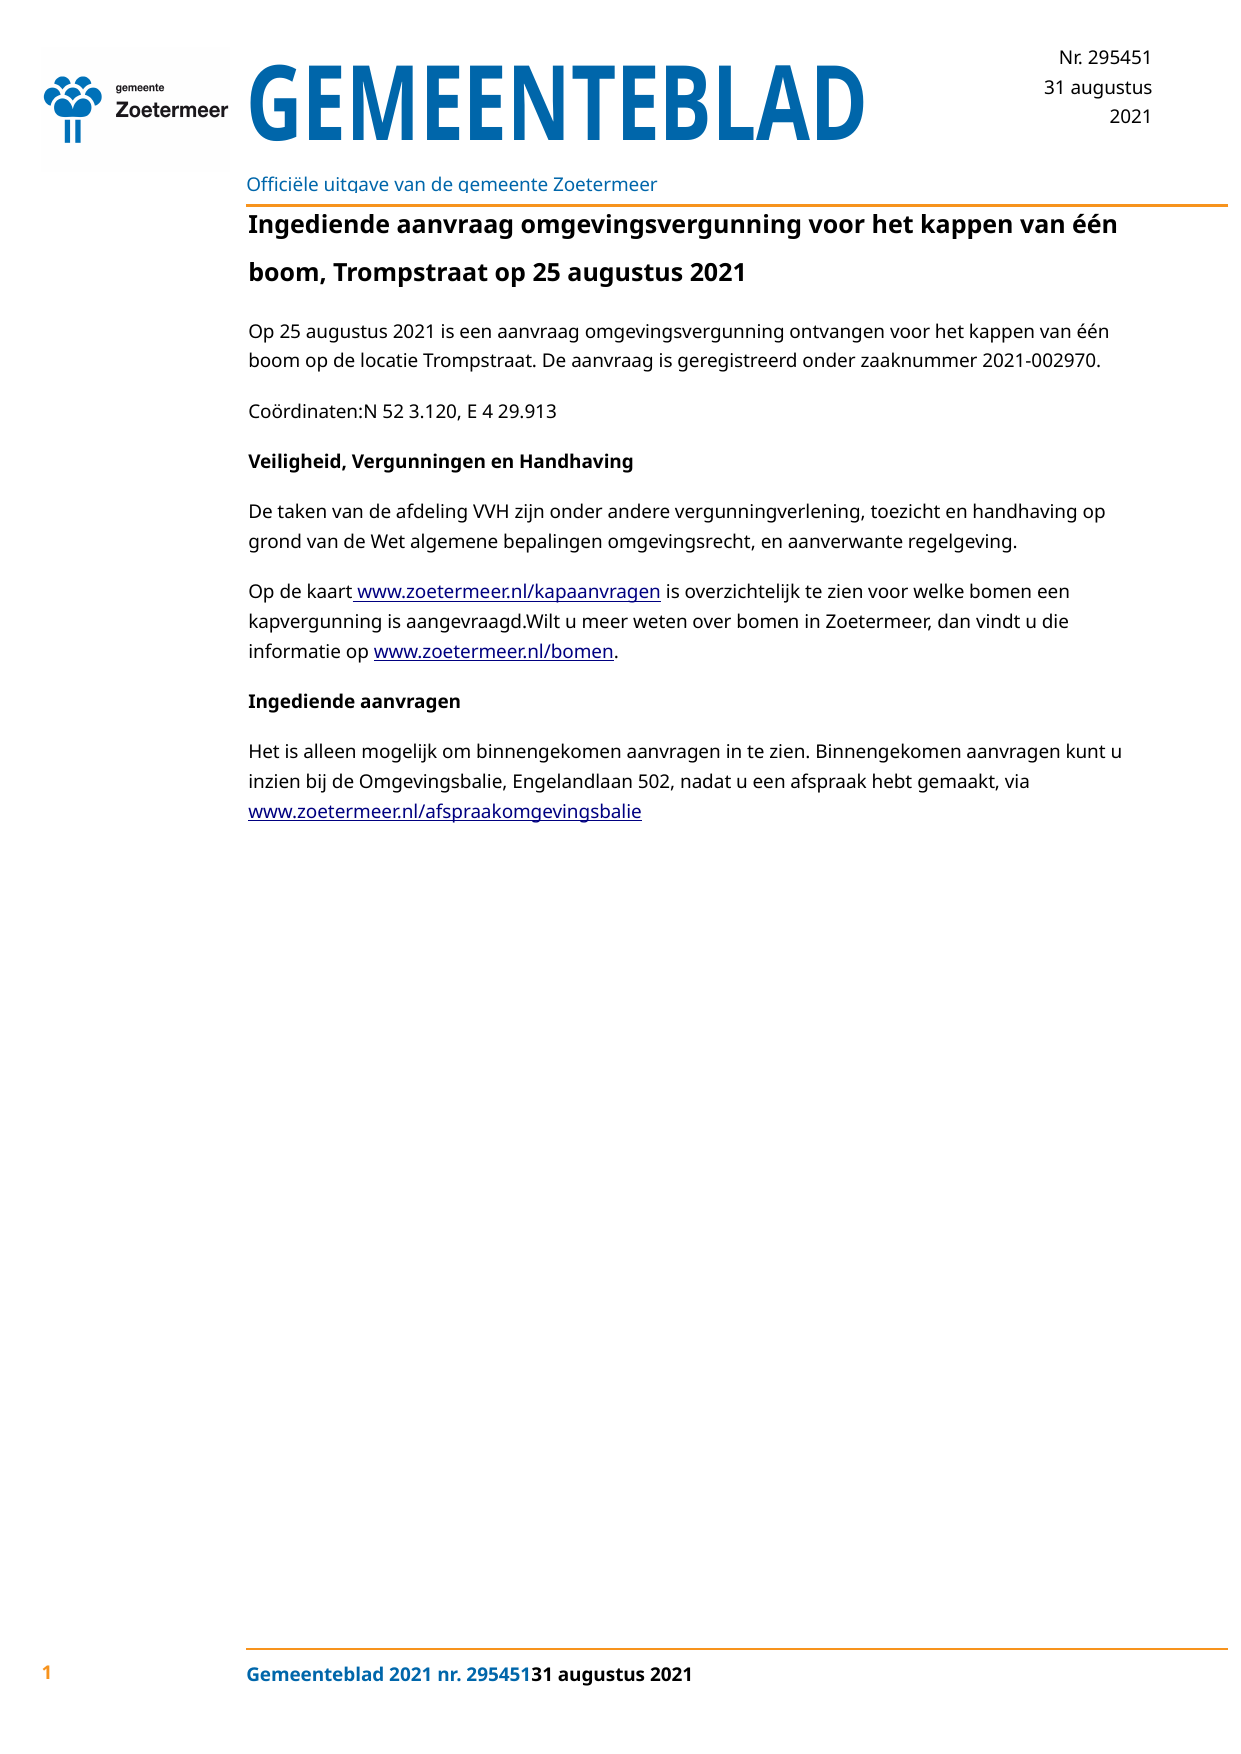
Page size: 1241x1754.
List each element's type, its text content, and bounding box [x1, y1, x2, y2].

text Ingediende aanvragen [248, 688, 1152, 714]
text Ingediende aanvraag omgevingsvergunning voor het kappen van één boom, Trompstraat op 25 augustus 2021 [248, 207, 1152, 288]
text Coördinaten:N 52 3.120, E 4 29.913 [248, 398, 1152, 424]
text Op 25 augustus 2021 is een aanvraag omgevingsvergunning ontvangen voor het kappen van één boom op de locatie Trompstraat. De aanvraag is geregistreerd onder zaaknummer 2021-002970. [248, 318, 1152, 373]
text Het is alleen mogelijk om binnengekomen aanvragen in te zien. Binnengekomen aanvragen kunt u inzien bij de Omgevingsbalie, Engelandlaan 502, nadat u een afspraak hebt gemaakt, via www.zoetermeer.nl/afspraakomgevingsbalie [248, 739, 1152, 824]
picture [41, 47, 231, 172]
text Op de kaart www.zoetermeer.nl/kapaanvragen is overzichtelijk te zien voor welke bomen een kapvergunning is aangevraagd.Wilt u meer weten over bomen in Zoetermeer, dan vindt u die informatie op www.zoetermeer.nl/bomen. [248, 579, 1152, 664]
text De taken van de afdeling VVH zijn onder andere vergunningverlening, toezicht en handhaving op grond van de Wet algemene bepalingen omgevingsrecht, en aanverwante regelgeving. [248, 499, 1152, 554]
text Veiligheid, Vergunningen en Handhaving [248, 448, 1152, 474]
